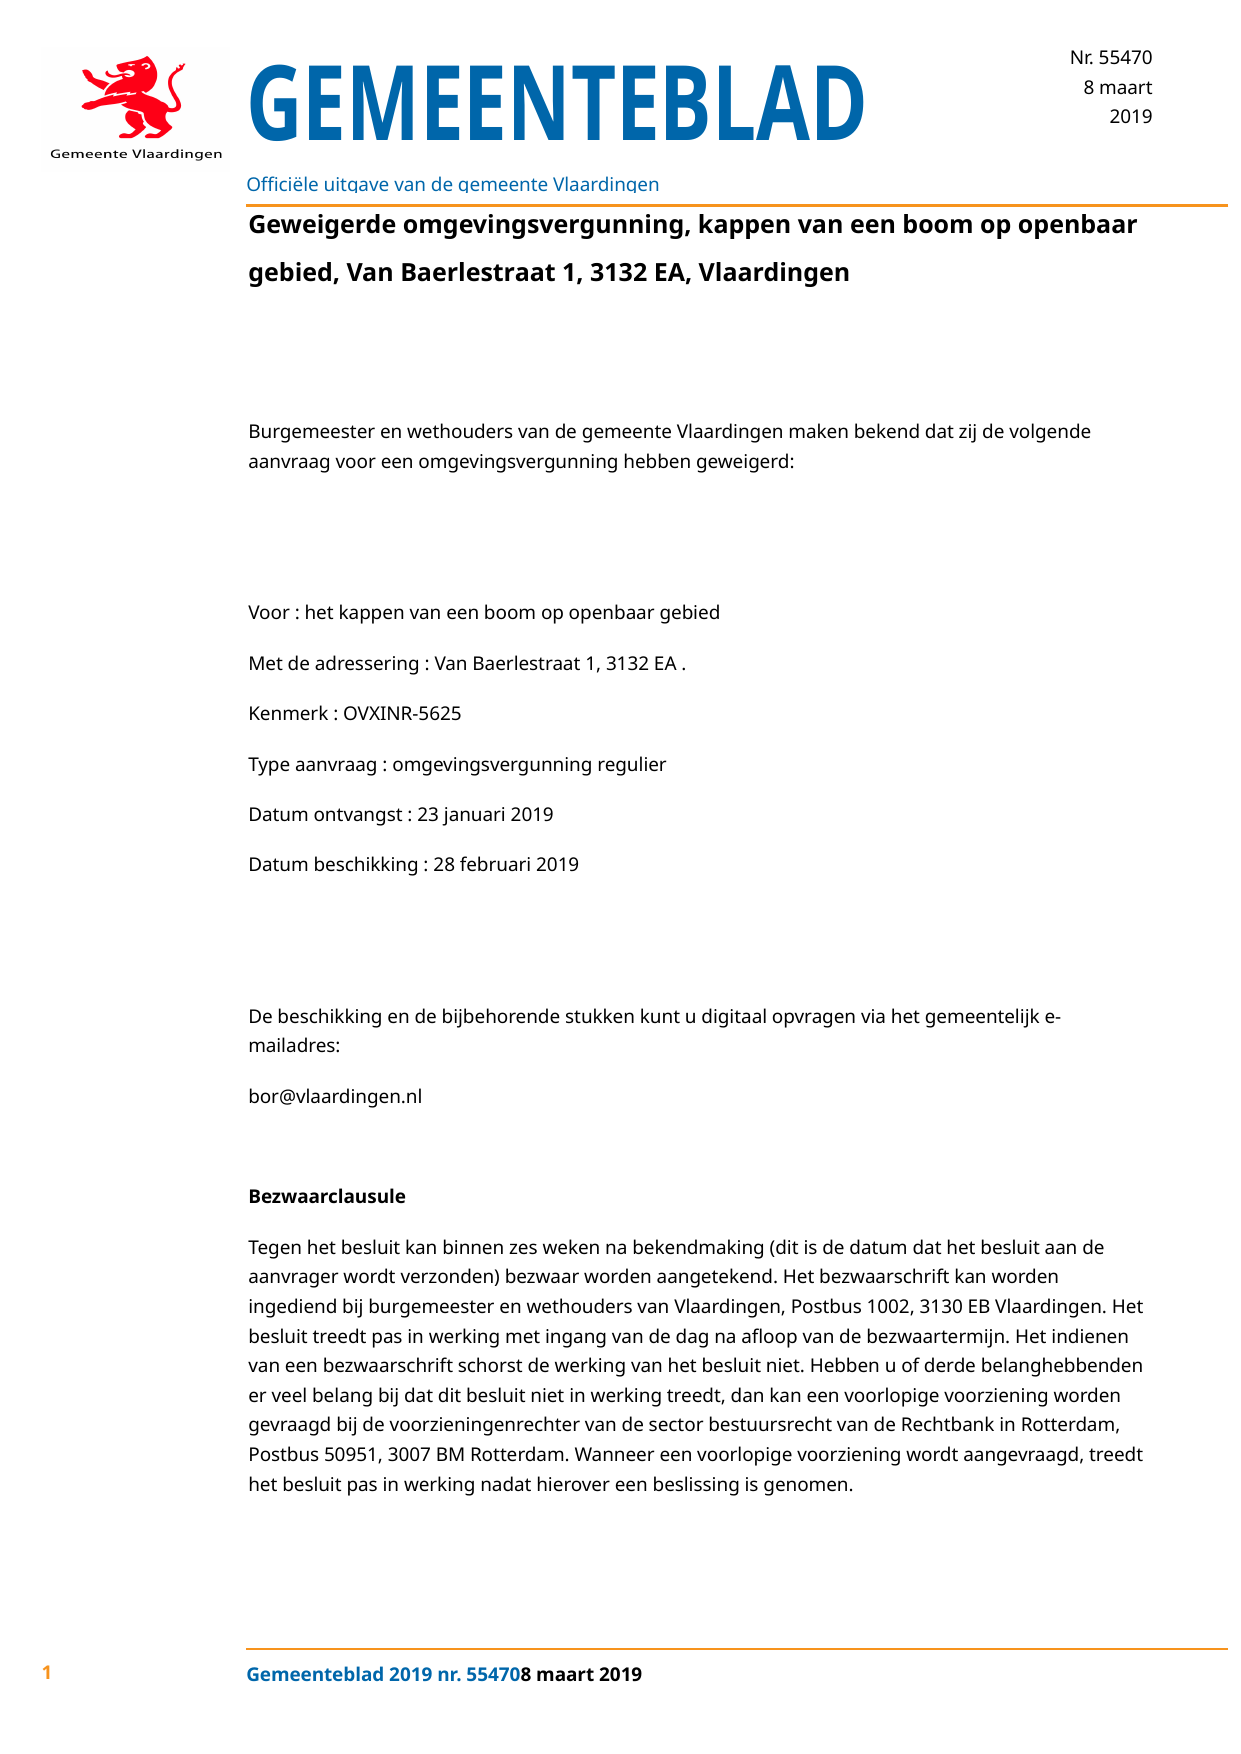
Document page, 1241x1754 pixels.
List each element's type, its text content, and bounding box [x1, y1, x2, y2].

text Datum ontvangst : 23 januari 2019 [248, 801, 1152, 827]
text bor@vlaardingen.nl [248, 1083, 1152, 1109]
text Met de adressering : Van Baerlestraat 1, 3132 EA . [248, 650, 1152, 676]
text Tegen het besluit kan binnen zes weken na bekendmaking (dit is de datum dat het besluit aan de aanvrager wordt verzonden) bezwaar worden aangetekend. Het bezwaarschrift kan worden ingediend bij burgemeester en wethouders van Vlaardingen, Postbus 1002, 3130 EB Vlaardingen. Het besluit treedt pas in werking met ingang van de dag na afloop van de bezwaartermijn. Het indienen van een bezwaarschrift schorst de werking van het besluit niet. Hebben u of derde belanghebbenden er veel belang bij dat dit besluit niet in werking treedt, dan kan een voorlopige voorziening worden gevraagd bij de voorzieningenrechter van de sector bestuursrecht van de Rechtbank in Rotterdam, Postbus 50951, 3007 BM Rotterdam. Wanneer een voorlopige voorziening wordt aangevraagd, treedt het besluit pas in werking nadat hierover een beslissing is genomen. [248, 1234, 1152, 1497]
text Bezwaarclausule [248, 1184, 1152, 1209]
text Datum beschikking : 28 februari 2019 [248, 852, 1152, 877]
text Geweigerde omgevingsvergunning, kappen van een boom op openbaar gebied, Van Baerlestraat 1, 3132 EA, Vlaardingen [248, 207, 1152, 288]
text Kenmerk : OVXINR-5625 [248, 700, 1152, 726]
text De beschikking en de bijbehorende stukken kunt u digitaal opvragen via het gemeentelijk e-mailadres: [248, 1003, 1152, 1058]
picture [41, 47, 231, 172]
text Type aanvraag : omgevingsvergunning regulier [248, 751, 1152, 777]
text Burgemeester en wethouders van de gemeente Vlaardingen maken bekend dat zij de volgende aanvraag voor een omgevingsvergunning hebben geweigerd: [248, 419, 1152, 474]
text Voor : het kappen van een boom op openbaar gebied [248, 599, 1152, 625]
